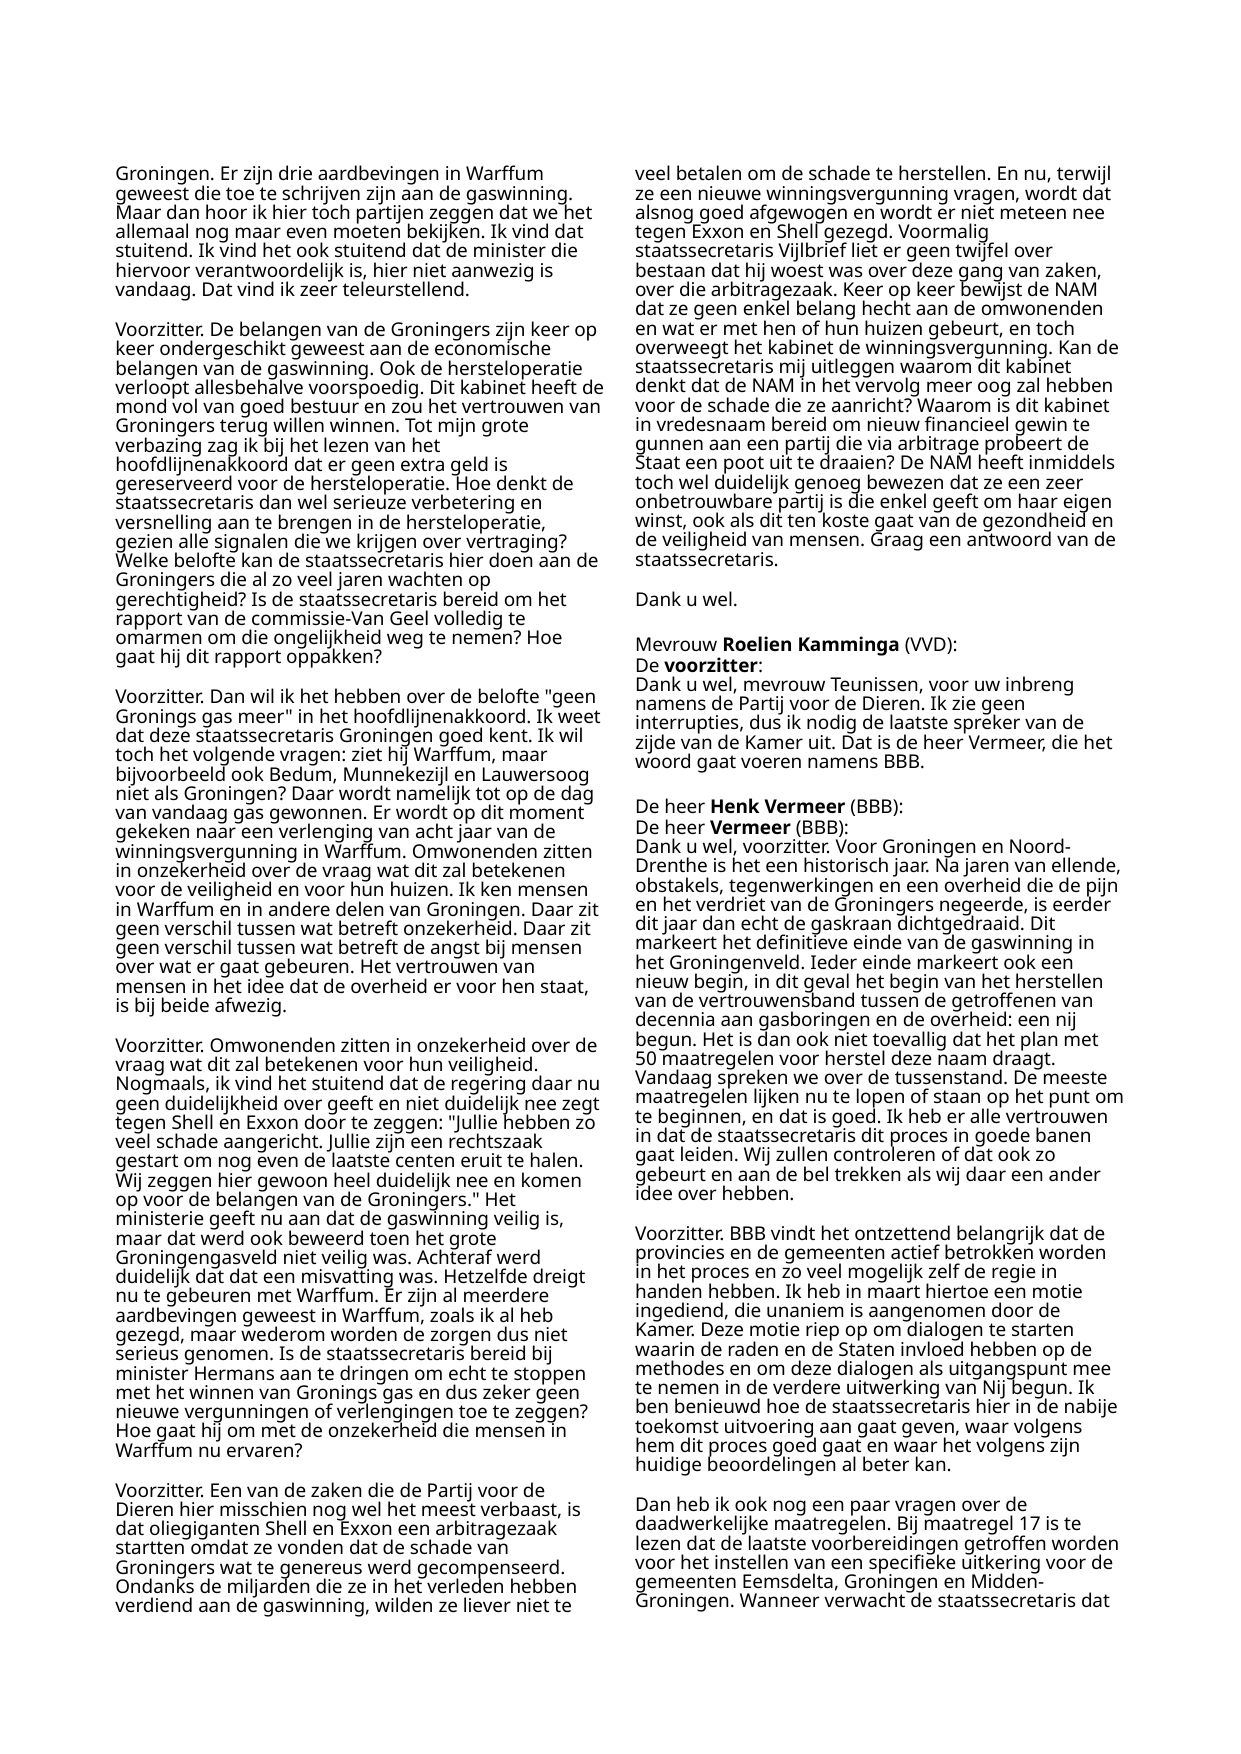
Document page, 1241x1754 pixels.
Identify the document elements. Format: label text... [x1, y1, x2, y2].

text De voorzitter: [635, 657, 1125, 676]
text Mevrouw Roelien Kamminga (VVD): [635, 631, 1125, 657]
text Voorzitter. Dan wil ik het hebben over de belofte "geen Gronings gas meer" in het hoofdlijnenakkoord. Ik weet dat deze staatssecretaris Groningen goed kent. Ik wil toch het volgende vragen: ziet hij Warffum, maar bijvoorbeeld ook Bedum, Munnekezijl en Lauwersoog niet als Groningen? Daar wordt namelijk tot op de dag van vandaag gas gewonnen. Er wordt op dit moment gekeken naar een verlenging van acht jaar van de winningsvergunning in Warffum. Omwonenden zitten in onzekerheid over de vraag wat dit zal betekenen voor de veiligheid en voor hun huizen. Ik ken mensen in Warffum en in andere delen van Groningen. Daar zit geen verschil tussen wat betreft onzekerheid. Daar zit geen verschil tussen wat betreft de angst bij mensen over wat er gaat gebeuren. Het vertrouwen van mensen in het idee dat de overheid er voor hen staat, is bij beide afwezig. [115, 688, 605, 1016]
text veel betalen om de schade te herstellen. En nu, terwijl ze een nieuwe winningsvergunning vragen, wordt dat alsnog goed afgewogen en wordt er niet meteen nee tegen Exxon en Shell gezegd. Voormalig staatssecretaris Vijlbrief liet er geen twijfel over bestaan dat hij woest was over deze gang van zaken, over die arbitragezaak. Keer op keer bewijst de NAM dat ze geen enkel belang hecht aan de omwonenden en wat er met hen of hun huizen gebeurt, en toch overweegt het kabinet de winningsvergunning. Kan de staatssecretaris mij uitleggen waarom dit kabinet denkt dat de NAM in het vervolg meer oog zal hebben voor de schade die ze aanricht? Waarom is dit kabinet in vredesnaam bereid om nieuw financieel gewin te gunnen aan een partij die via arbitrage probeert de Staat een poot uit te draaien? De NAM heeft inmiddels toch wel duidelijk genoeg bewezen dat ze een zeer onbetrouwbare partij is die enkel geeft om haar eigen winst, ook als dit ten koste gaat van de gezondheid en de veiligheid van mensen. Graag een antwoord van de staatssecretaris. [635, 165, 1125, 570]
text Voorzitter. Een van de zaken die de Partij voor de Dieren hier misschien nog wel het meest verbaast, is dat oliegiganten Shell en Exxon een arbitragezaak startten omdat ze vonden dat de schade van Groningers wat te genereus werd gecompenseerd. Ondanks de miljarden die ze in het verleden hebben verdiend aan de gaswinning, wilden ze liever niet te [115, 1482, 605, 1616]
text Dank u wel, voorzitter. Voor Groningen en Noord-Drenthe is het een historisch jaar. Na jaren van ellende, obstakels, tegenwerkingen en een overheid die de pijn en het verdriet van de Groningers negeerde, is eerder dit jaar dan echt de gaskraan dichtgedraaid. Dit markeert het definitieve einde van de gaswinning in het Groningenveld. Ieder einde markeert ook een nieuw begin, in dit geval het begin van het herstellen van de vertrouwensband tussen de getroffenen van decennia aan gasboringen en de overheid: een nij begun. Het is dan ook niet toevallig dat het plan met 50 maatregelen voor herstel deze naam draagt. Vandaag spreken we over de tussenstand. De meeste maatregelen lijken nu te lopen of staan op het punt om te beginnen, en dat is goed. Ik heb er alle vertrouwen in dat de staatssecretaris dit proces in goede banen gaat leiden. Wij zullen controleren of dat ook zo gebeurt en aan de bel trekken als wij daar een ander idee over hebben. [635, 838, 1125, 1204]
text De heer Vermeer (BBB): [635, 819, 1125, 838]
text Dank u wel. [635, 591, 1125, 610]
text Dan heb ik ook nog een paar vragen over de daadwerkelijke maatregelen. Bij maatregel 17 is te lezen dat de laatste voorbereidingen getroffen worden voor het instellen van een specifieke uitkering voor de gemeenten Eemsdelta, Groningen en Midden-Groningen. Wanneer verwacht de staatssecretaris dat [635, 1496, 1125, 1612]
text Voorzitter. BBB vindt het ontzettend belangrijk dat de provincies en de gemeenten actief betrokken worden in het proces en zo veel mogelijk zelf de regie in handen hebben. Ik heb in maart hiertoe een motie ingediend, die unaniem is aangenomen door de Kamer. Deze motie riep op om dialogen te starten waarin de raden en de Staten invloed hebben op de methodes en om deze dialogen als uitgangspunt mee te nemen in de verdere uitwerking van Nij begun. Ik ben benieuwd hoe de staatssecretaris hier in de nabije toekomst uitvoering aan gaat geven, waar volgens hem dit proces goed gaat en waar het volgens zijn huidige beoordelingen al beter kan. [635, 1225, 1125, 1475]
text Dank u wel, mevrouw Teunissen, voor uw inbreng namens de Partij voor de Dieren. Ik zie geen interrupties, dus ik nodig de laatste spreker van de zijde van de Kamer uit. Dat is de heer Vermeer, die het woord gaat voeren namens BBB. [635, 676, 1125, 772]
text Groningen. Er zijn drie aardbevingen in Warffum geweest die toe te schrijven zijn aan de gaswinning. Maar dan hoor ik hier toch partijen zeggen dat we het allemaal nog maar even moeten bekijken. Ik vind dat stuitend. Ik vind het ook stuitend dat de minister die hiervoor verantwoordelijk is, hier niet aanwezig is vandaag. Dat vind ik zeer teleurstellend. [115, 165, 605, 300]
text Voorzitter. De belangen van de Groningers zijn keer op keer ondergeschikt geweest aan de economische belangen van de gaswinning. Ook de hersteloperatie verloopt allesbehalve voorspoedig. Dit kabinet heeft de mond vol van goed bestuur en zou het vertrouwen van Groningers terug willen winnen. Tot mijn grote verbazing zag ik bij het lezen van het hoofdlijnenakkoord dat er geen extra geld is gereserveerd voor de hersteloperatie. Hoe denkt de staatssecretaris dan wel serieuze verbetering en versnelling aan te brengen in de hersteloperatie, gezien alle signalen die we krijgen over vertraging? Welke belofte kan de staatssecretaris hier doen aan de Groningers die al zo veel jaren wachten op gerechtigheid? Is de staatssecretaris bereid om het rapport van de commissie-Van Geel volledig te omarmen om die ongelijkheid weg te nemen? Hoe gaat hij dit rapport oppakken? [115, 321, 605, 668]
text De heer Henk Vermeer (BBB): [635, 793, 1125, 819]
text Voorzitter. Omwonenden zitten in onzekerheid over de vraag wat dit zal betekenen voor hun veiligheid. Nogmaals, ik vind het stuitend dat de regering daar nu geen duidelijkheid over geeft en niet duidelijk nee zegt tegen Shell en Exxon door te zeggen: "Jullie hebben zo veel schade aangericht. Jullie zijn een rechtszaak gestart om nog even de laatste centen eruit te halen. Wij zeggen hier gewoon heel duidelijk nee en komen op voor de belangen van de Groningers." Het ministerie geeft nu aan dat de gaswinning veilig is, maar dat werd ook beweerd toen het grote Groningengasveld niet veilig was. Achteraf werd duidelijk dat dat een misvatting was. Hetzelfde dreigt nu te gebeuren met Warffum. Er zijn al meerdere aardbevingen geweest in Warffum, zoals ik al heb gezegd, maar wederom worden de zorgen dus niet serieus genomen. Is de staatssecretaris bereid bij minister Hermans aan te dringen om echt te stoppen met het winnen van Gronings gas en dus zeker geen nieuwe vergunningen of verlengingen toe te zeggen? Hoe gaat hij om met de onzekerheid die mensen in Warffum nu ervaren? [115, 1037, 605, 1461]
